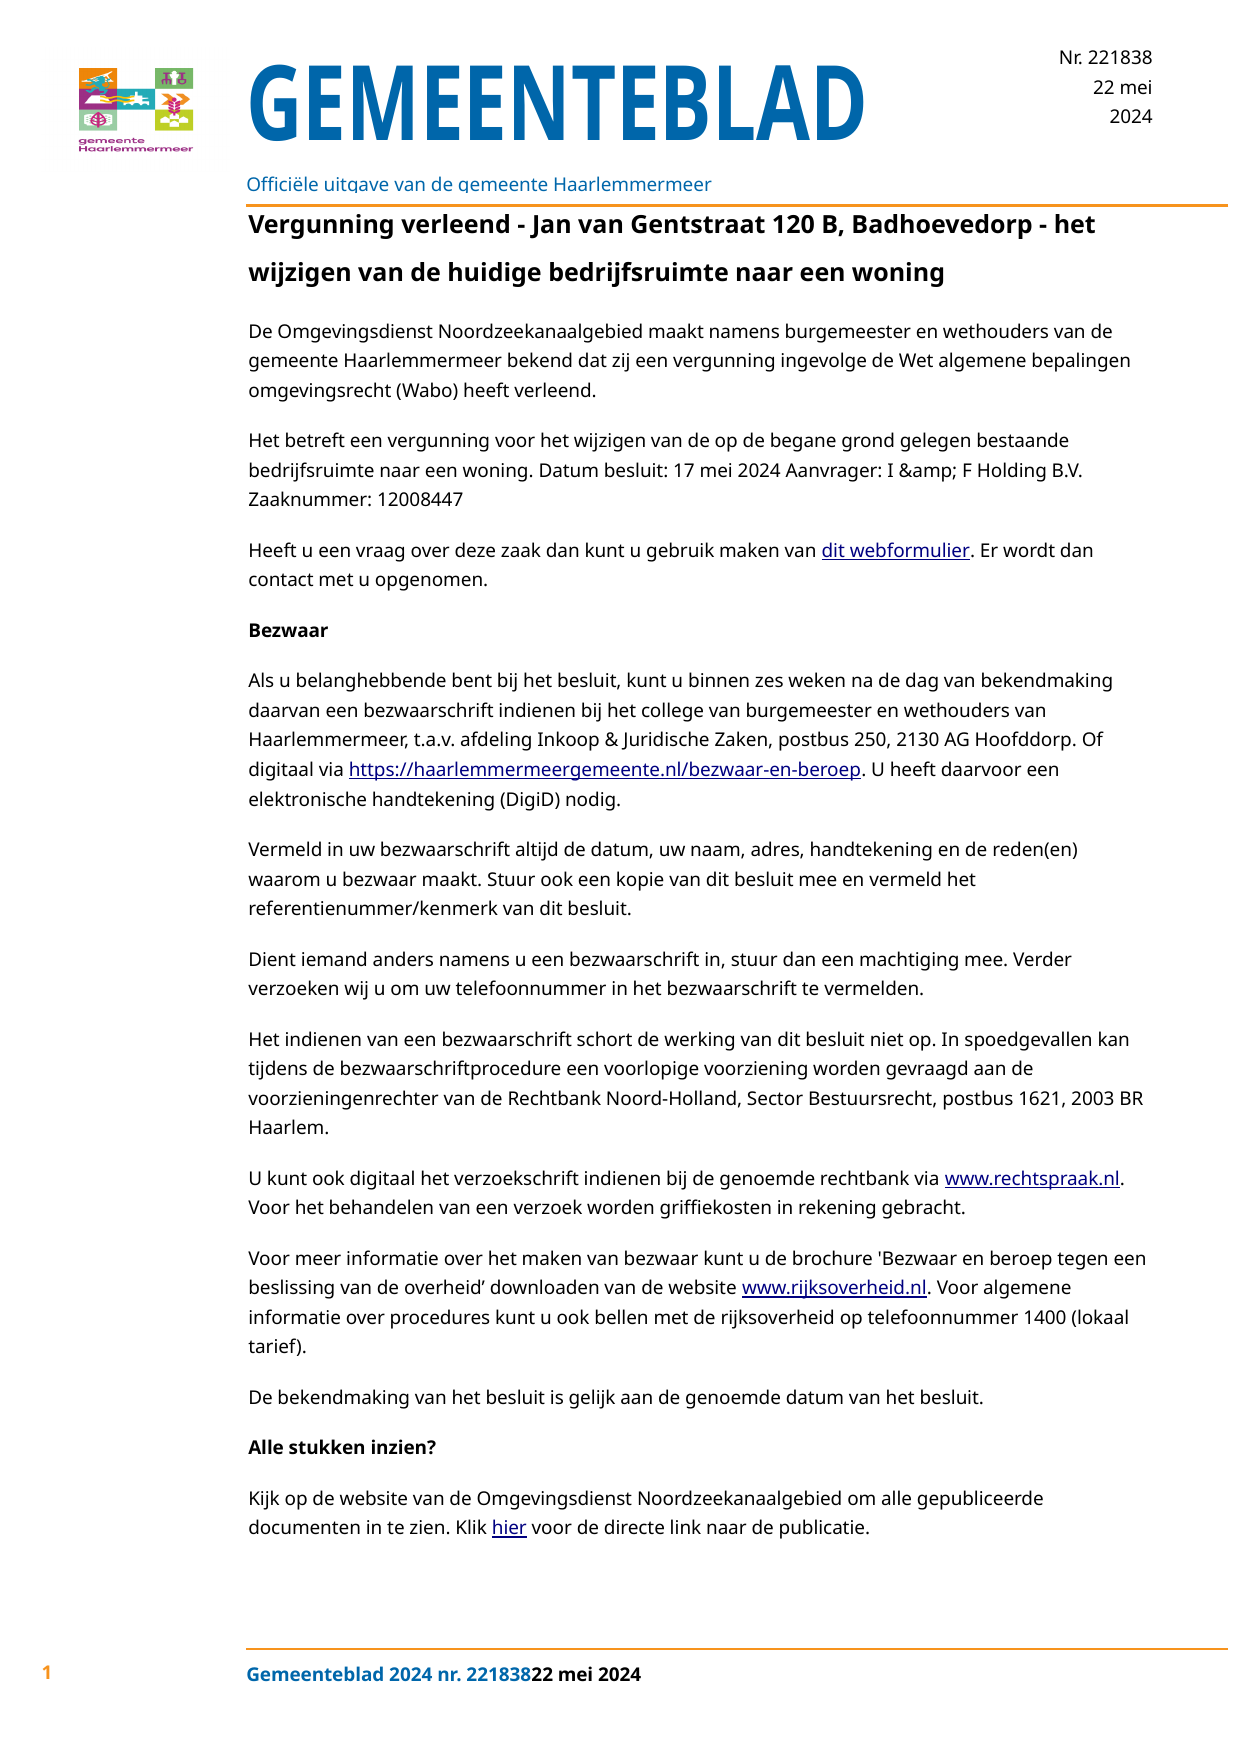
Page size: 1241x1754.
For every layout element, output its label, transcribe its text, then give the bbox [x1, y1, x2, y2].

text U kunt ook digitaal het verzoekschrift indienen bij de genoemde rechtbank via www.rechtspraak.nl. Voor het behandelen van een verzoek worden griffiekosten in rekening gebracht. [248, 1165, 1152, 1220]
text Heeft u een vraag over deze zaak dan kunt u gebruik maken van dit webformulier. Er wordt dan contact met u opgenomen. [248, 537, 1152, 592]
text Dient iemand anders namens u een bezwaarschrift in, stuur dan een machtiging mee. Verder verzoeken wij u om uw telefoonnummer in het bezwaarschrift te vermelden. [248, 946, 1152, 1001]
picture [41, 47, 231, 172]
text De bekendmaking van het besluit is gelijk aan de genoemde datum van het besluit. [248, 1384, 1152, 1410]
text Het indienen van een bezwaarschrift schort de werking van dit besluit niet op. In spoedgevallen kan tijdens de bezwaarschriftprocedure een voorlopige voorziening worden gevraagd aan de voorzieningenrechter van de Rechtbank Noord-Holland, Sector Bestuursrecht, postbus 1621, 2003 BR Haarlem. [248, 1026, 1152, 1140]
text Vermeld in uw bezwaarschrift altijd de datum, uw naam, adres, handtekening en de reden(en) waarom u bezwaar maakt. Stuur ook een kopie van dit besluit mee en vermeld het referentienummer/kenmerk van dit besluit. [248, 836, 1152, 921]
text Kijk op de website van de Omgevingsdienst Noordzeekanaalgebied om alle gepubliceerde documenten in te zien. Klik hier voor de directe link naar de publicatie. [248, 1485, 1152, 1540]
text Voor meer informatie over het maken van bezwaar kunt u de brochure 'Bezwaar en beroep tegen een beslissing van de overheid’ downloaden van de website www.rijksoverheid.nl. Voor algemene informatie over procedures kunt u ook bellen met de rijksoverheid op telefoonnummer 1400 (lokaal tarief). [248, 1245, 1152, 1359]
text Het betreft een vergunning voor het wijzigen van de op de begane grond gelegen bestaande bedrijfsruimte naar een woning. Datum besluit: 17 mei 2024 Aanvrager: I &amp; F Holding B.V. Zaaknummer: 12008447 [248, 427, 1152, 512]
text De Omgevingsdienst Noordzeekanaalgebied maakt namens burgemeester en wethouders van de gemeente Haarlemmermeer bekend dat zij een vergunning ingevolge de Wet algemene bepalingen omgevingsrecht (Wabo) heeft verleend. [248, 318, 1152, 403]
text Bezwaar [248, 617, 1152, 643]
text Als u belanghebbende bent bij het besluit, kunt u binnen zes weken na de dag van bekendmaking daarvan een bezwaarschrift indienen bij het college van burgemeester en wethouders van Haarlemmermeer, t.a.v. afdeling Inkoop & Juridische Zaken, postbus 250, 2130 AG Hoofddorp. Of digitaal via https://haarlemmermeergemeente.nl/bezwaar-en-beroep. U heeft daarvoor een elektronische handtekening (DigiD) nodig. [248, 667, 1152, 812]
text Alle stukken inzien? [248, 1434, 1152, 1460]
text Vergunning verleend - Jan van Gentstraat 120 B, Badhoevedorp - het wijzigen van de huidige bedrijfsruimte naar een woning [248, 207, 1152, 288]
